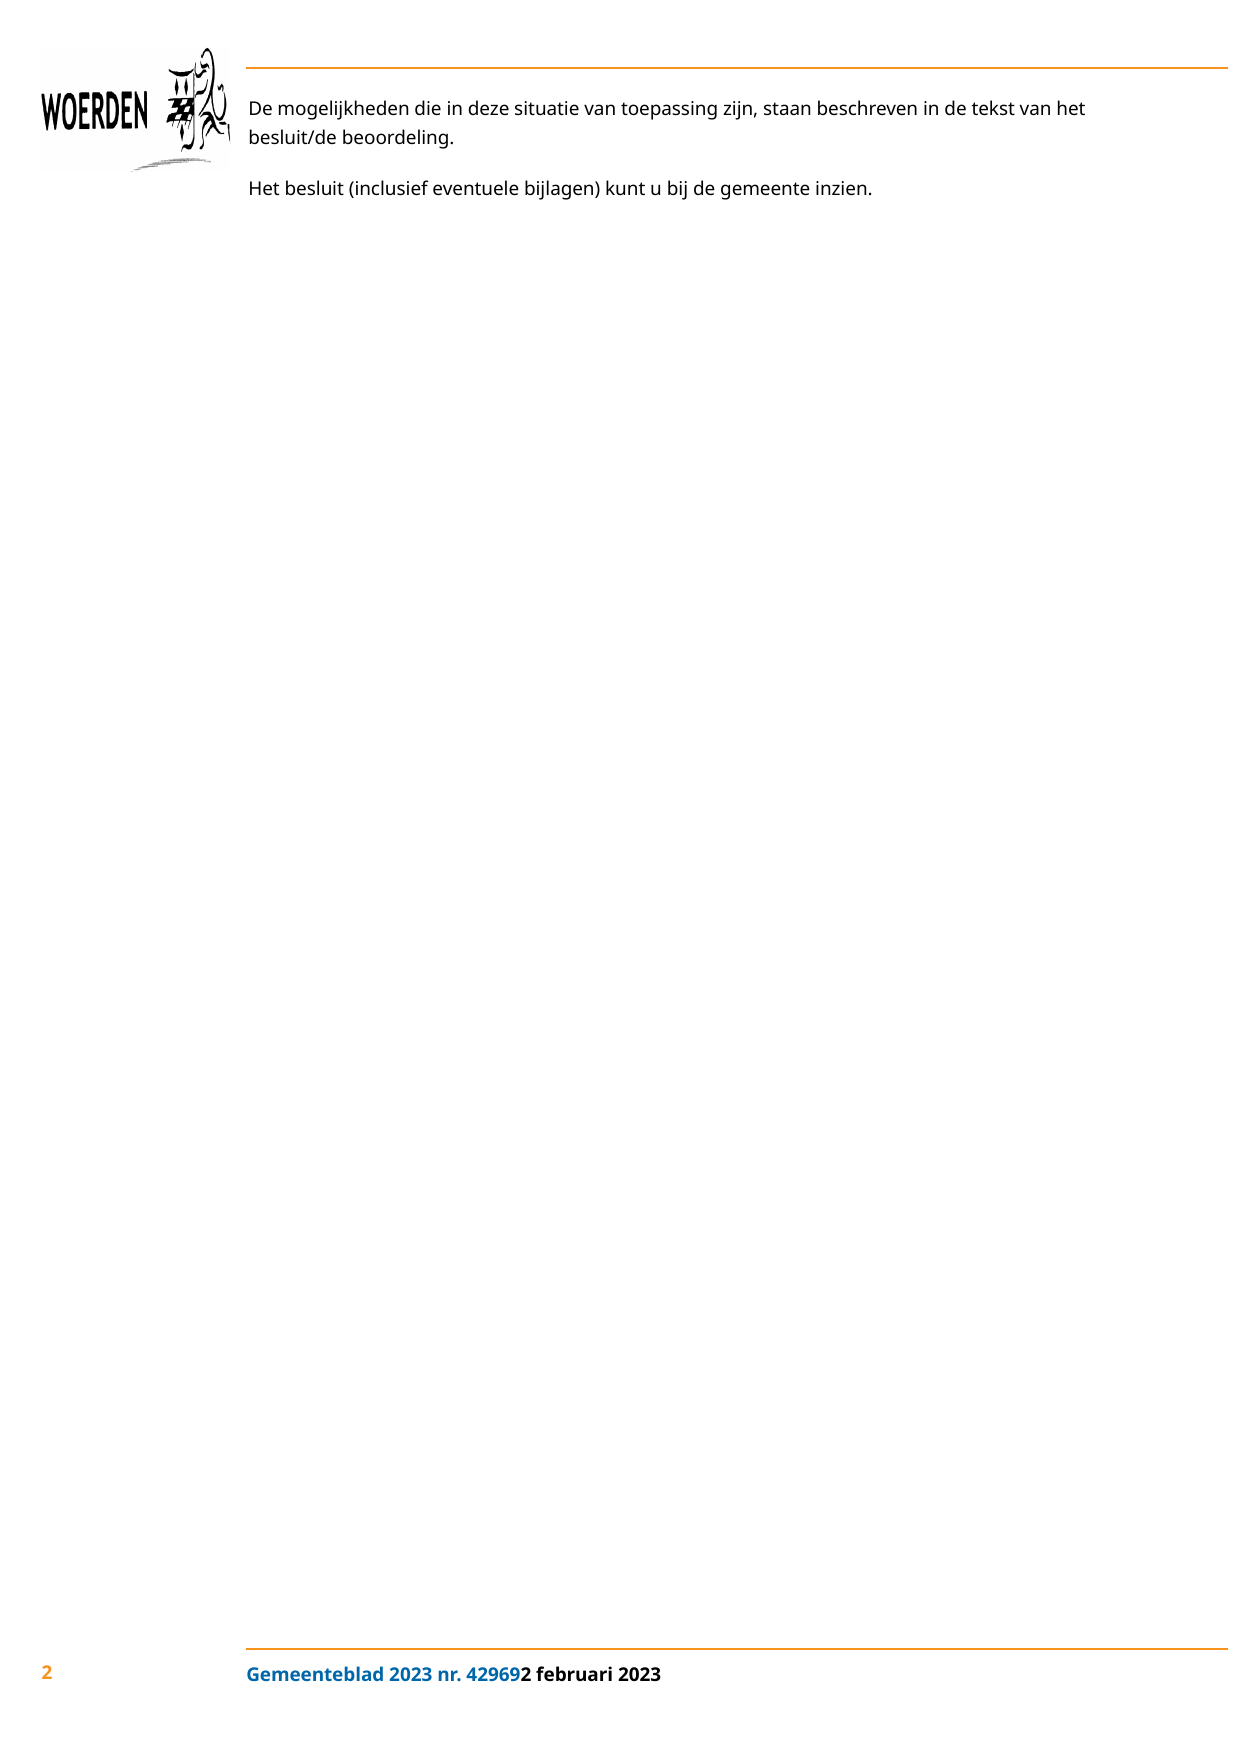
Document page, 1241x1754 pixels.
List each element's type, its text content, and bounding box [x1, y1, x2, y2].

text De mogelijkheden die in deze situatie van toepassing zijn, staan beschreven in de tekst van het besluit/de beoordeling. [248, 95, 1152, 150]
picture [41, 47, 231, 172]
text Het besluit (inclusief eventuele bijlagen) kunt u bij de gemeente inzien. [248, 175, 1152, 201]
